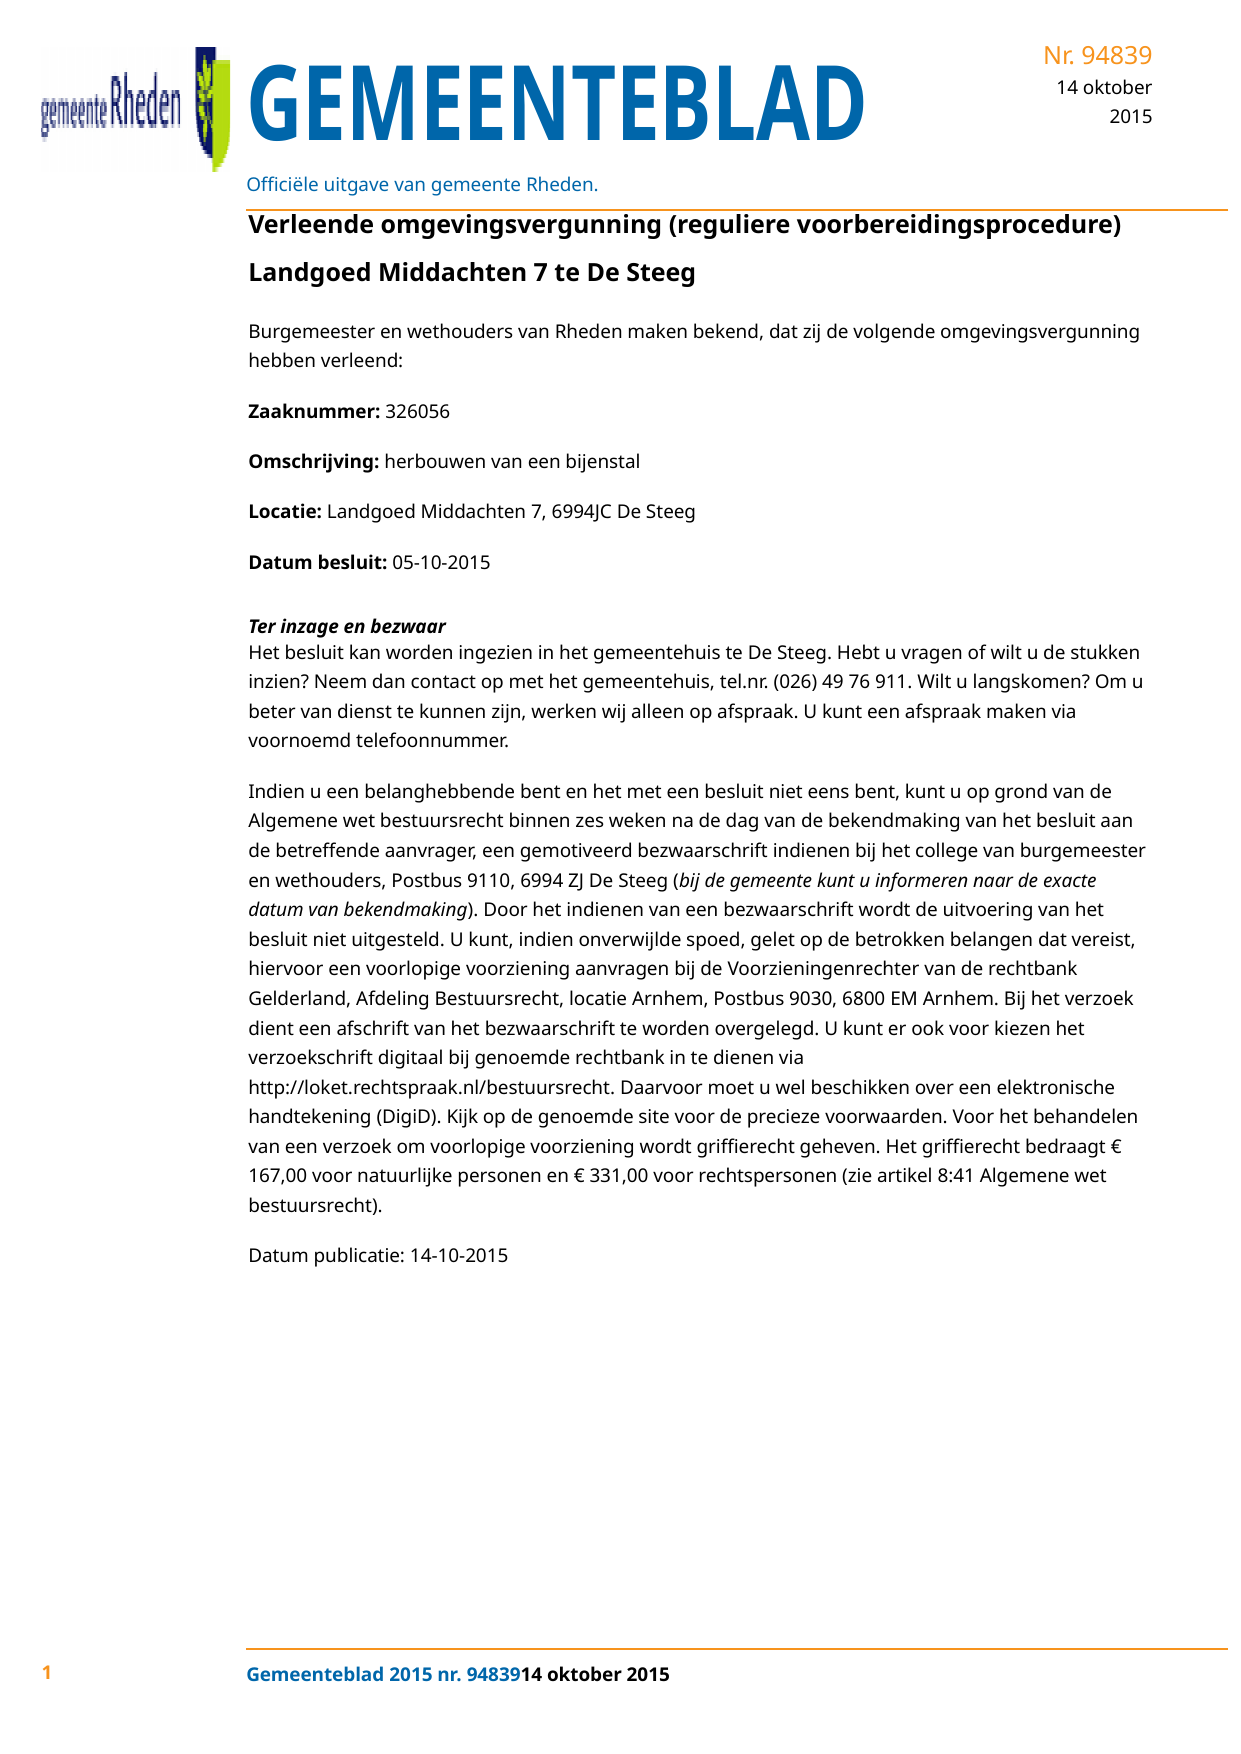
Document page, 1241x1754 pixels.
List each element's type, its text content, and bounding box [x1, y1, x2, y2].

text Verleende omgevingsvergunning (reguliere voorbereidingsprocedure) Landgoed Middachten 7 te De Steeg [248, 211, 1152, 288]
text Locatie: Landgoed Middachten 7, 6994JC De Steeg [248, 499, 1152, 524]
text Zaaknummer: 326056 [248, 398, 1152, 424]
picture [41, 47, 231, 172]
text Datum besluit: 05-10-2015 [248, 549, 1152, 575]
text Het besluit kan worden ingezien in het gemeentehuis te De Steeg. Hebt u vragen of wilt u de stukken inzien? Neem dan contact op met het gemeentehuis, tel.nr. (026) 49 76 911. Wilt u langskomen? Om u beter van dienst te kunnen zijn, werken wij alleen op afspraak. U kunt een afspraak maken via voornoemd telefoonnummer. [248, 639, 1152, 753]
text Omschrijving: herbouwen van een bijenstal [248, 448, 1152, 474]
text Indien u een belanghebbende bent en het met een besluit niet eens bent, kunt u op grond van de Algemene wet bestuursrecht binnen zes weken na de dag van de bekendmaking van het besluit aan de betreffende aanvrager, een gemotiveerd bezwaarschrift indienen bij het college van burgemeester en wethouders, Postbus 9110, 6994 ZJ De Steeg (bij de gemeente kunt u informeren naar de exacte datum van bekendmaking). Door het indienen van een bezwaarschrift wordt de uitvoering van het besluit niet uitgesteld. U kunt, indien onverwijlde spoed, gelet op de betrokken belangen dat vereist, hiervoor een voorlopige voorziening aanvragen bij de Voorzieningenrechter van de rechtbank Gelderland, Afdeling Bestuursrecht, locatie Arnhem, Postbus 9030, 6800 EM Arnhem. Bij het verzoek dient een afschrift van het bezwaarschrift te worden overgelegd. U kunt er ook voor kiezen het verzoekschrift digitaal bij genoemde rechtbank in te dienen via http://loket.rechtspraak.nl/bestuursrecht. Daarvoor moet u wel beschikken over een elektronische handtekening (DigiD). Kijk op de genoemde site voor de precieze voorwaarden. Voor het behandelen van een verzoek om voorlopige voorziening wordt griffierecht geheven. Het griffierecht bedraagt € 167,00 voor natuurlijke personen en € 331,00 voor rechtspersonen (zie artikel 8:41 Algemene wet bestuursrecht). [248, 778, 1152, 1218]
text Ter inzage en bezwaar [248, 613, 1152, 639]
text Burgemeester en wethouders van Rheden maken bekend, dat zij de volgende omgevingsvergunning hebben verleend: [248, 318, 1152, 373]
text Datum publicatie: 14-10-2015 [248, 1243, 1152, 1268]
